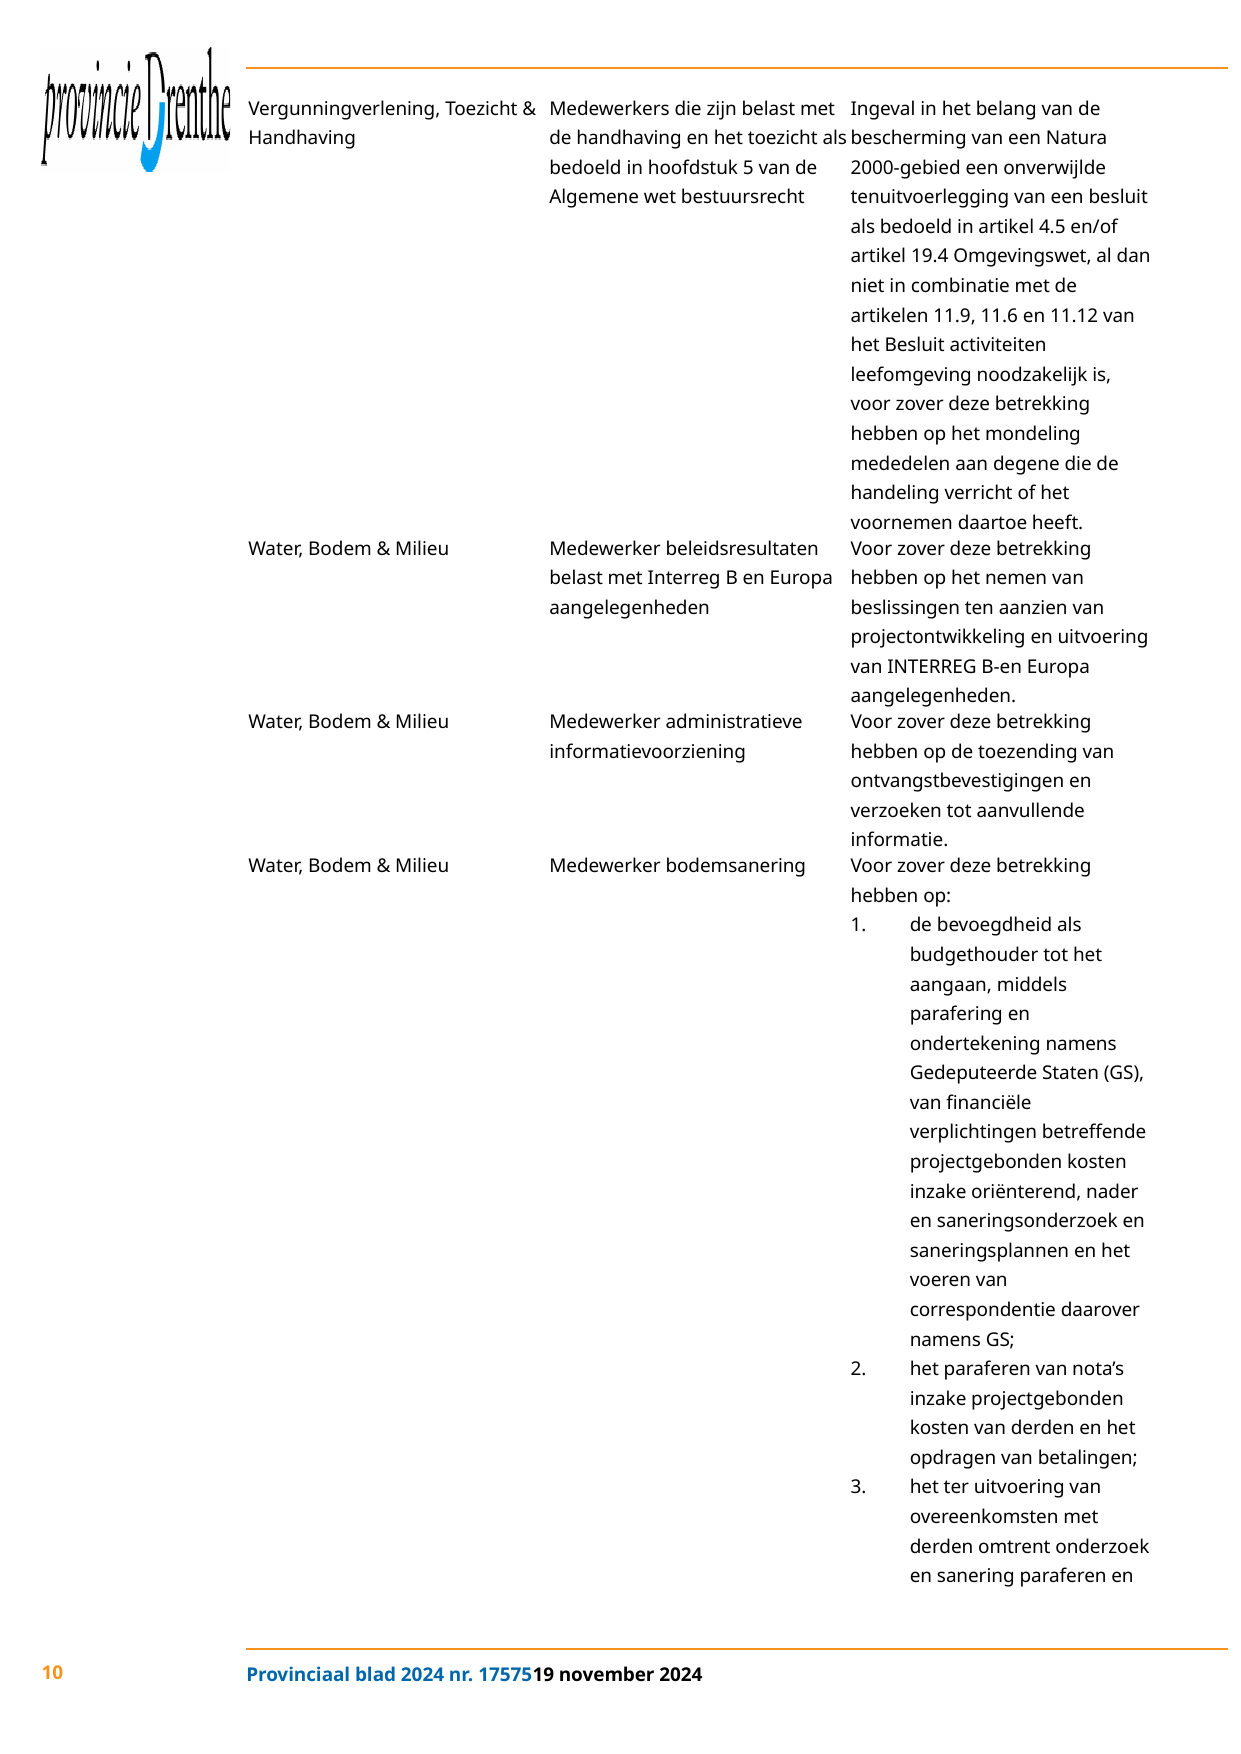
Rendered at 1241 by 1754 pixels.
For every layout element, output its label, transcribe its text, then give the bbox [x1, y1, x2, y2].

picture [41, 47, 231, 172]
table_cell Voor zover deze betrekking hebben op de toezending van ontvangstbevestigingen en verzoeken tot aanvullende informatie. [850, 708, 1152, 852]
table_cell Vergunningverlening, Toezicht & Handhaving [248, 95, 549, 535]
table_cell Water, Bodem & Milieu [248, 853, 549, 1588]
table_cell Medewerker beleidsresultaten belast met Interreg B en Europa aangelegenheden [549, 535, 850, 708]
table_cell Water, Bodem & Milieu [248, 708, 549, 852]
table_cell Medewerker bodemsanering [549, 853, 850, 1588]
table_cell Medewerkers die zijn belast met de handhaving en het toezicht als bedoeld in hoofdstuk 5 van de Algemene wet bestuursrecht [549, 95, 850, 535]
table_cell Voor zover deze betrekking hebben op het nemen van beslissingen ten aanzien van projectontwikkeling en uitvoering van INTERREG B-en Europa aangelegenheden. [850, 535, 1152, 708]
table_cell Voor zover deze betrekking hebben op: de bevoegdheid als budgethouder tot het aangaan, middels parafering en ondertekening namens Gedeputeerde Staten (GS), van financiële verplichtingen betreffende projectgebonden kosten inzake oriënterend, nader en saneringsonderzoek en saneringsplannen en het voeren van correspondentie daarover namens GS; het paraferen van nota’s inzake projectgebonden kosten van derden en het opdragen van betalingen; het ter uitvoering van overeenkomsten met derden omtrent onderzoek en sanering paraferen en [850, 853, 1152, 1588]
table_cell Medewerker administratieve informatievoorziening [549, 708, 850, 852]
table_cell Ingeval in het belang van de bescherming van een Natura 2000-gebied een onverwijlde tenuitvoerlegging van een besluit als bedoeld in artikel 4.5 en/of artikel 19.4 Omgevingswet, al dan niet in combinatie met de artikelen 11.9, 11.6 en 11.12 van het Besluit activiteiten leefomgeving noodzakelijk is, voor zover deze betrekking hebben op het mondeling mededelen aan degene die de handeling verricht of het voornemen daartoe heeft. [850, 95, 1152, 535]
table_cell Water, Bodem & Milieu [248, 535, 549, 708]
